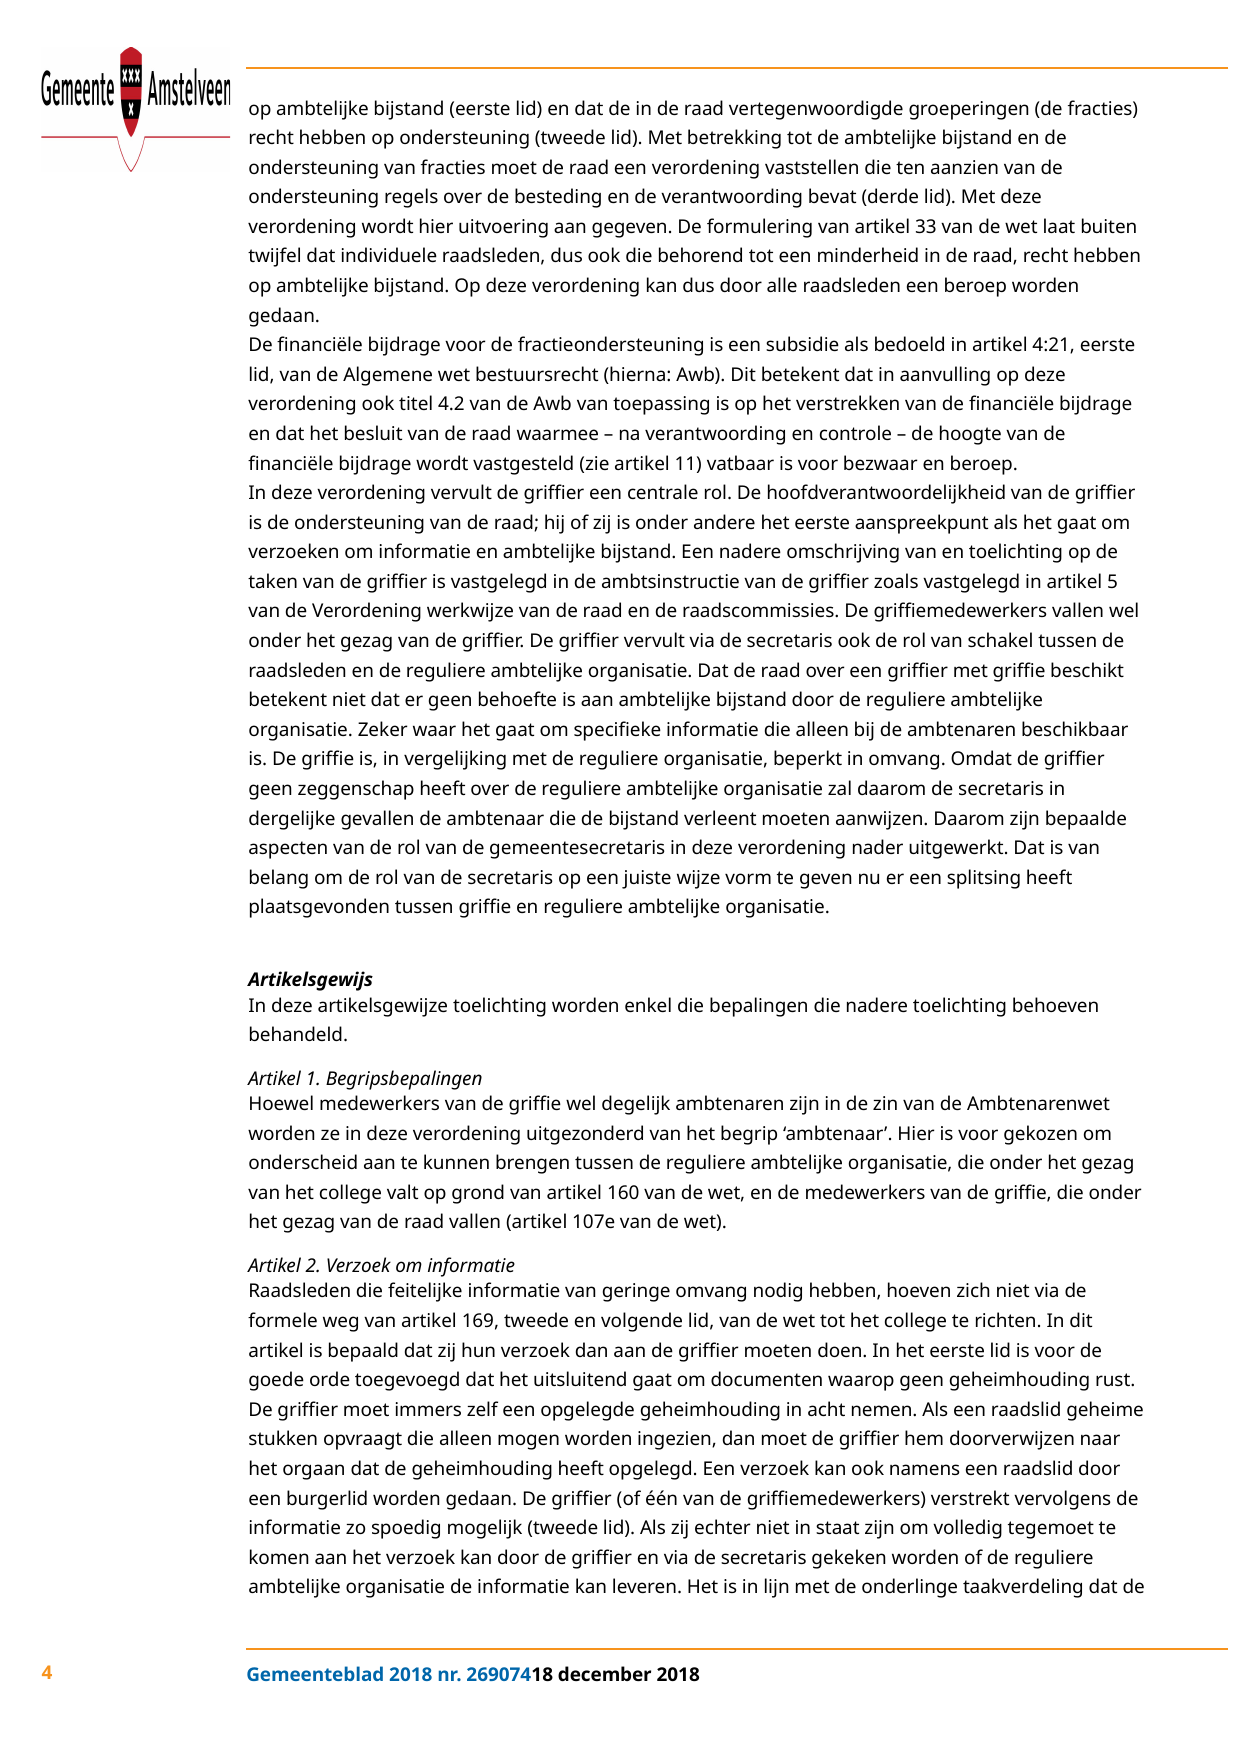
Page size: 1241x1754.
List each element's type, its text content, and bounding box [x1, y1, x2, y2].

text In deze artikelsgewijze toelichting worden enkel die bepalingen die nadere toelichting behoeven behandeld. [248, 992, 1152, 1047]
text In deze verordening vervult de griffier een centrale rol. De hoofdverantwoordelijkheid van de griffier is de ondersteuning van de raad; hij of zij is onder andere het eerste aanspreekpunt als het gaat om verzoeken om informatie en ambtelijke bijstand. Een nadere omschrijving van en toelichting op de taken van de griffier is vastgelegd in de ambtsinstructie van de griffier zoals vastgelegd in artikel 5 van de Verordening werkwijze van de raad en de raadscommissies. De griffiemedewerkers vallen wel onder het gezag van de griffier. De griffier vervult via de secretaris ook de rol van schakel tussen de raadsleden en de reguliere ambtelijke organisatie. Dat de raad over een griffier met griffie beschikt betekent niet dat er geen behoefte is aan ambtelijke bijstand door de reguliere ambtelijke organisatie. Zeker waar het gaat om specifieke informatie die alleen bij de ambtenaren beschikbaar is. De griffie is, in vergelijking met de reguliere organisatie, beperkt in omvang. Omdat de griffier geen zeggenschap heeft over de reguliere ambtelijke organisatie zal daarom de secretaris in dergelijke gevallen de ambtenaar die de bijstand verleent moeten aanwijzen. Daarom zijn bepaalde aspecten van de rol van de gemeentesecretaris in deze verordening nader uitgewerkt. Dat is van belang om de rol van de secretaris op een juiste wijze vorm te geven nu er een splitsing heeft plaatsgevonden tussen griffie en reguliere ambtelijke organisatie. [248, 479, 1152, 919]
text De financiële bijdrage voor de fractieondersteuning is een subsidie als bedoeld in artikel 4:21, eerste lid, van de Algemene wet bestuursrecht (hierna: Awb). Dit betekent dat in aanvulling op deze verordening ook titel 4.2 van de Awb van toepassing is op het verstrekken van de financiële bijdrage en dat het besluit van de raad waarmee – na verantwoording en controle – de hoogte van de financiële bijdrage wordt vastgesteld (zie artikel 11) vatbaar is voor bezwaar en beroep. [248, 331, 1152, 476]
text Artikelsgewijs [248, 966, 1152, 992]
text Hoewel medewerkers van de griffie wel degelijk ambtenaren zijn in de zin van de Ambtenarenwet worden ze in deze verordening uitgezonderd van het begrip ‘ambtenaar’. Hier is voor gekozen om onderscheid aan te kunnen brengen tussen de reguliere ambtelijke organisatie, die onder het gezag van het college valt op grond van artikel 160 van de wet, en de medewerkers van de griffie, die onder het gezag van de raad vallen (artikel 107e van de wet). [248, 1090, 1152, 1234]
picture [41, 47, 231, 172]
text Artikel 2. Verzoek om informatie [248, 1252, 1152, 1278]
text Raadsleden die feitelijke informatie van geringe omvang nodig hebben, hoeven zich niet via de formele weg van artikel 169, tweede en volgende lid, van de wet tot het college te richten. In dit artikel is bepaald dat zij hun verzoek dan aan de griffier moeten doen. In het eerste lid is voor de goede orde toegevoegd dat het uitsluitend gaat om documenten waarop geen geheimhouding rust. De griffier moet immers zelf een opgelegde geheimhouding in acht nemen. Als een raadslid geheime stukken opvraagt die alleen mogen worden ingezien, dan moet de griffier hem doorverwijzen naar het orgaan dat de geheimhouding heeft opgelegd. Een verzoek kan ook namens een raadslid door een burgerlid worden gedaan. De griffier (of één van de griffiemedewerkers) verstrekt vervolgens de informatie zo spoedig mogelijk (tweede lid). Als zij echter niet in staat zijn om volledig tegemoet te komen aan het verzoek kan door de griffier en via de secretaris gekeken worden of de reguliere ambtelijke organisatie de informatie kan leveren. Het is in lijn met de onderlinge taakverdeling dat de [248, 1278, 1152, 1599]
text op ambtelijke bijstand (eerste lid) en dat de in de raad vertegenwoordigde groeperingen (de fracties) recht hebben op ondersteuning (tweede lid). Met betrekking tot de ambtelijke bijstand en de ondersteuning van fracties moet de raad een verordening vaststellen die ten aanzien van de ondersteuning regels over de besteding en de verantwoording bevat (derde lid). Met deze verordening wordt hier uitvoering aan gegeven. De formulering van artikel 33 van de wet laat buiten twijfel dat individuele raadsleden, dus ook die behorend tot een minderheid in de raad, recht hebben op ambtelijke bijstand. Op deze verordening kan dus door alle raadsleden een beroep worden gedaan. [248, 95, 1152, 328]
text Artikel 1. Begripsbepalingen [248, 1065, 1152, 1090]
